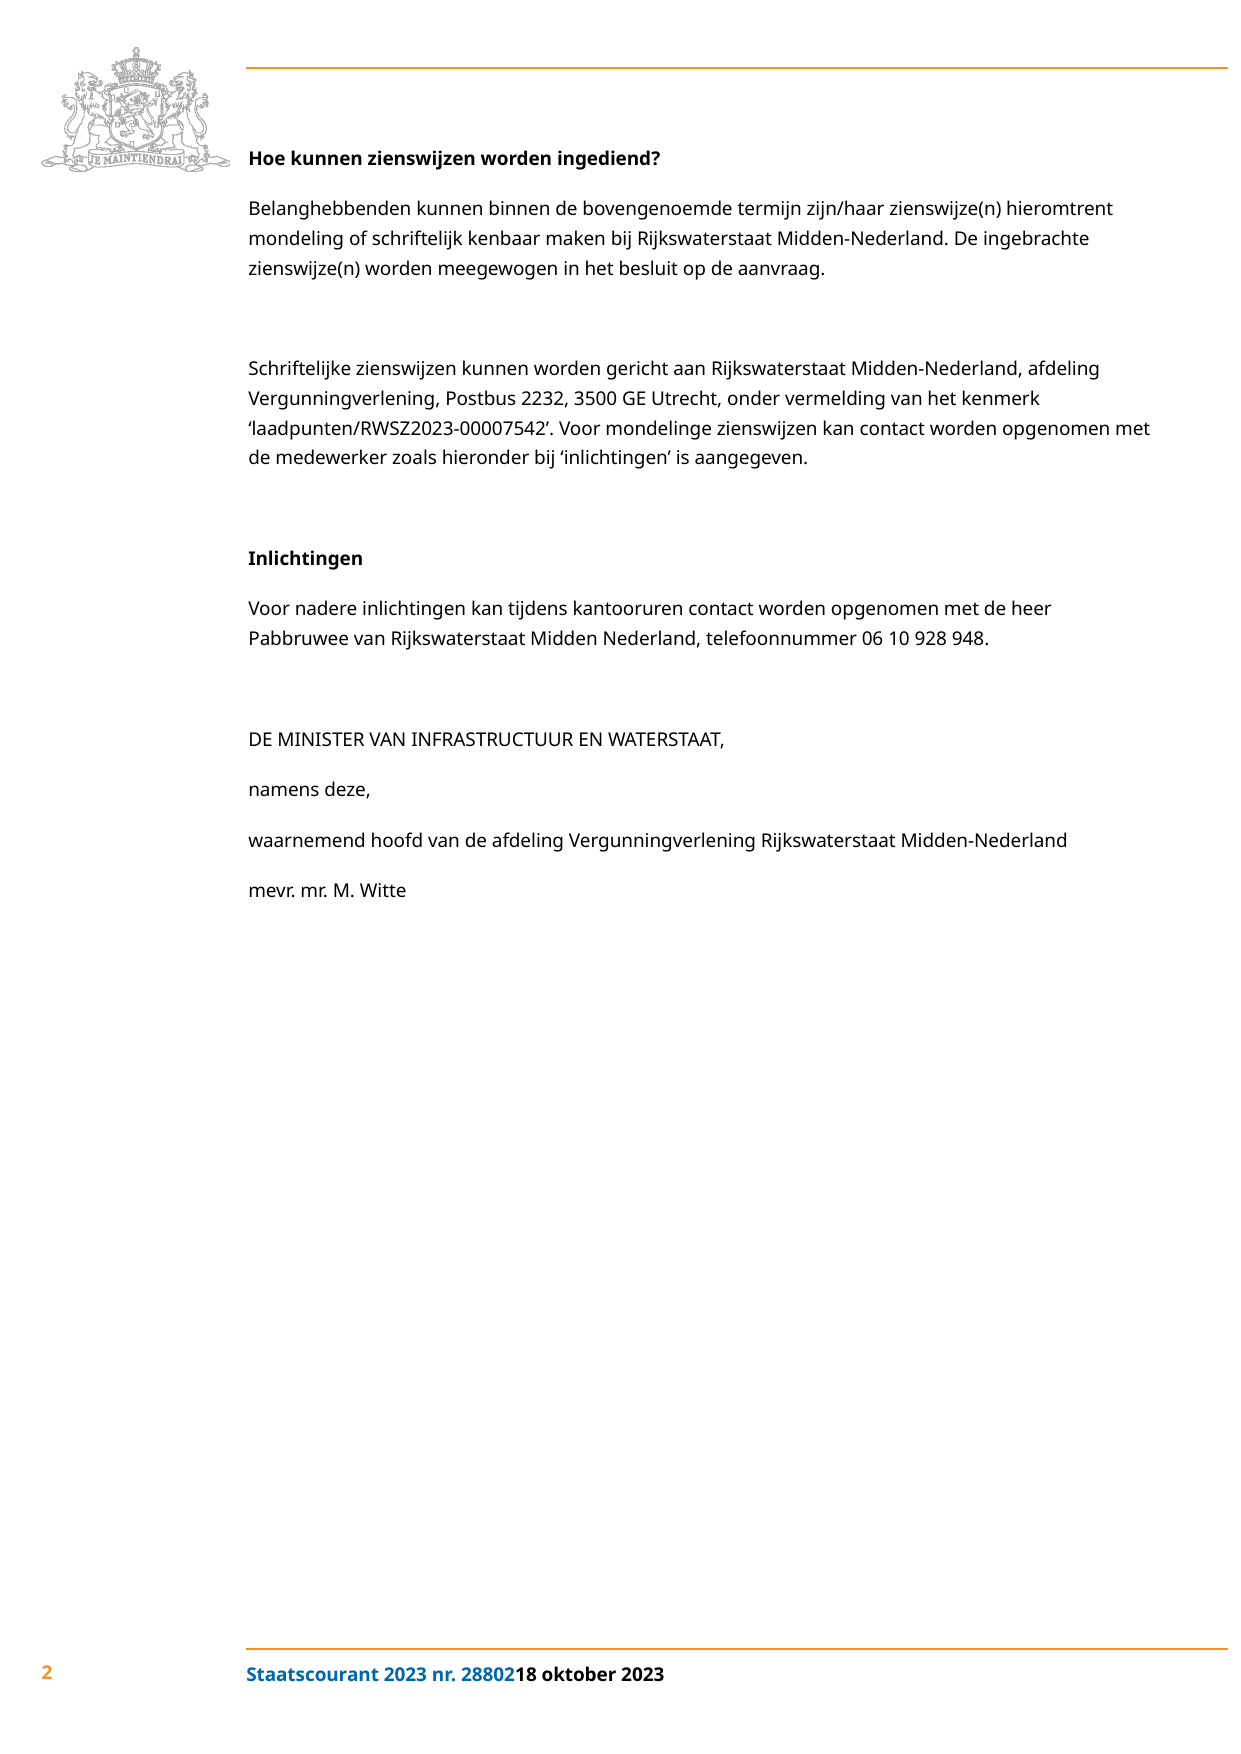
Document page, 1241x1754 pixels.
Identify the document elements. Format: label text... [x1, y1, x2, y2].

text Schriftelijke zienswijzen kunnen worden gericht aan Rijkswaterstaat Midden-Nederland, afdeling Vergunningverlening, Postbus 2232, 3500 GE Utrecht, onder vermelding van het kenmerk ‘laadpunten/RWSZ2023-00007542’. Voor mondelinge zienswijzen kan contact worden opgenomen met de medewerker zoals hieronder bij ‘inlichtingen’ is aangegeven. [248, 356, 1152, 470]
text Hoe kunnen zienswijzen worden ingediend? [248, 145, 1152, 171]
text waarnemend hoofd van de afdeling Vergunningverlening Rijkswaterstaat Midden-Nederland [248, 827, 1152, 853]
text Inlichtingen [248, 545, 1152, 571]
picture [41, 47, 231, 172]
text DE MINISTER VAN INFRASTRUCTUUR EN WATERSTAAT, [248, 726, 1152, 752]
text mevr. mr. M. Witte [248, 877, 1152, 903]
text Belanghebbenden kunnen binnen de bovengenoemde termijn zijn/haar zienswijze(n) hieromtrent mondeling of schriftelijk kenbaar maken bij Rijkswaterstaat Midden-Nederland. De ingebrachte zienswijze(n) worden meegewogen in het besluit op de aanvraag. [248, 196, 1152, 281]
text namens deze, [248, 776, 1152, 802]
text Voor nadere inlichtingen kan tijdens kantooruren contact worden opgenomen met de heer Pabbruwee van Rijkswaterstaat Midden Nederland, telefoonnummer 06 10 928 948. [248, 596, 1152, 651]
